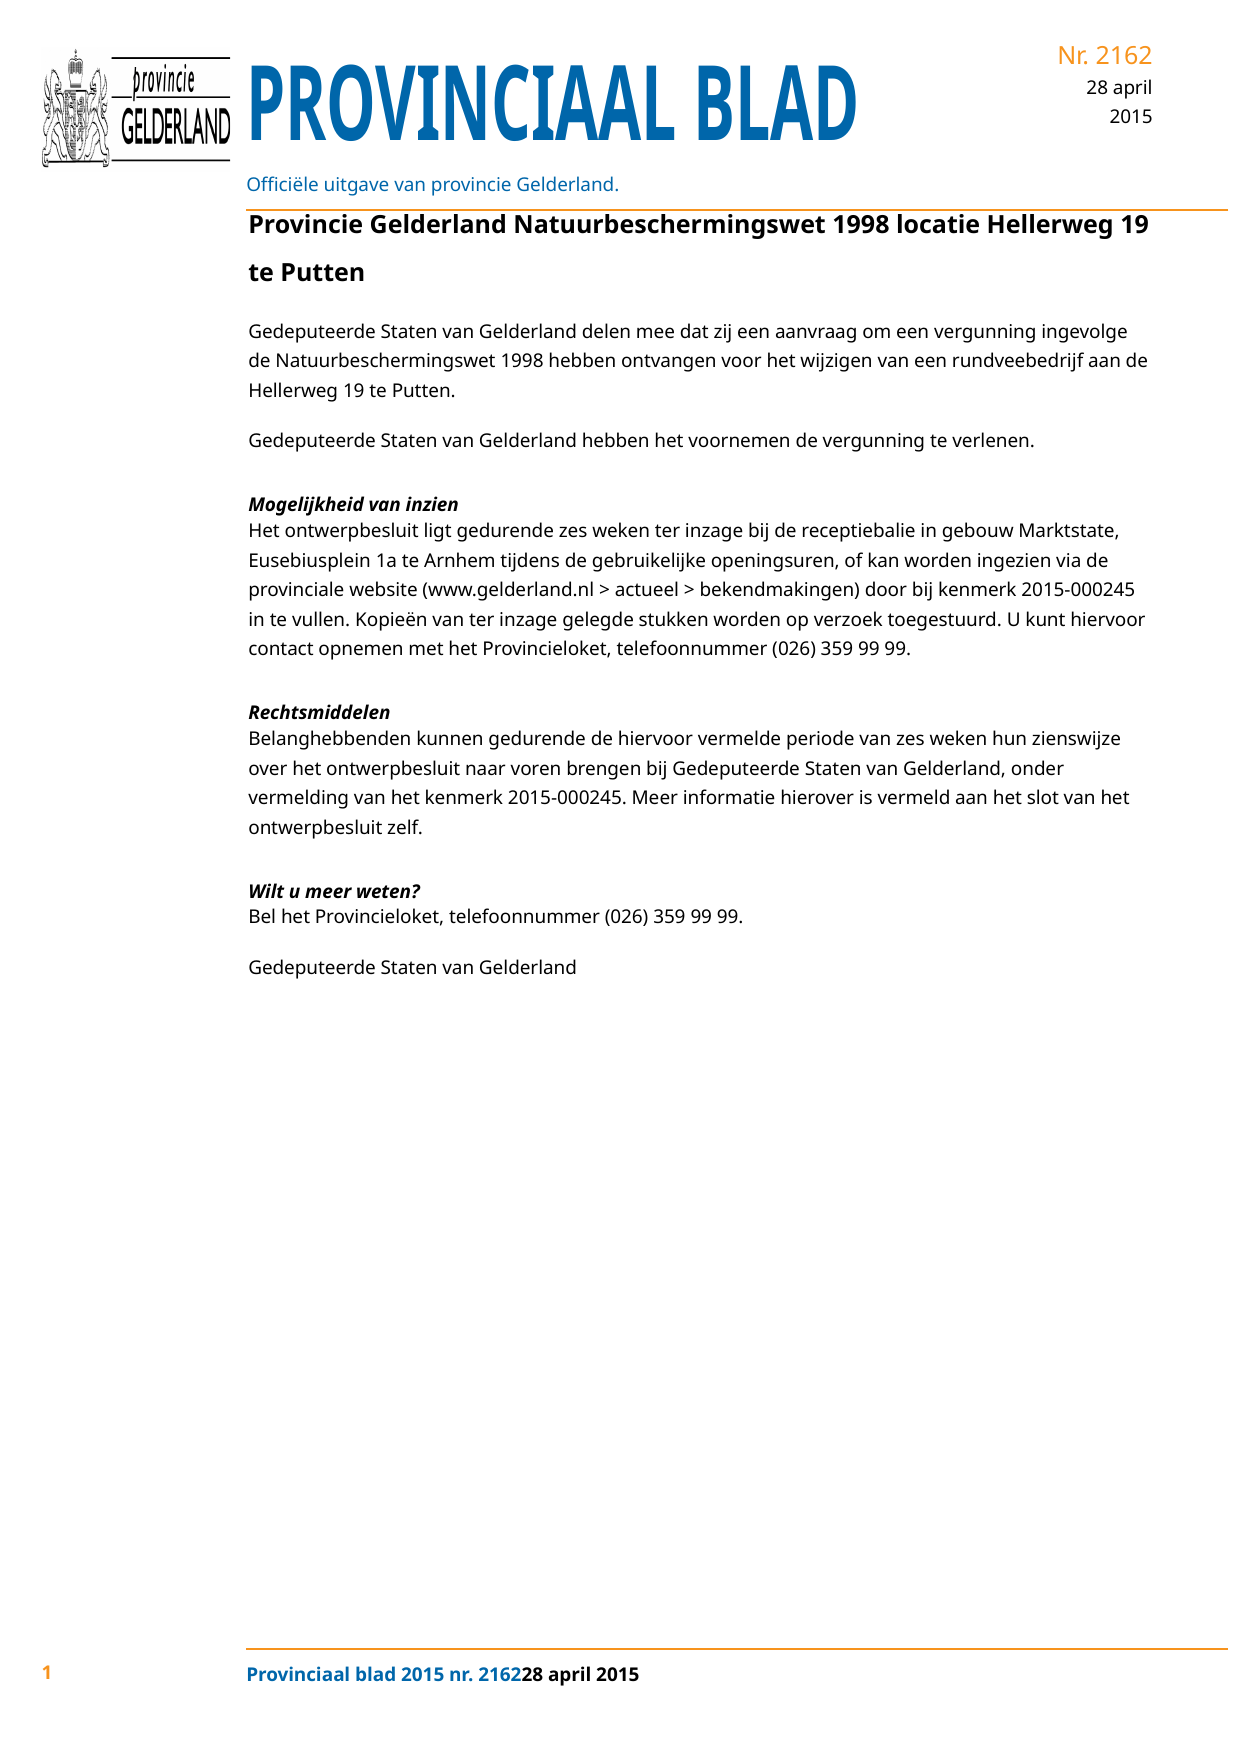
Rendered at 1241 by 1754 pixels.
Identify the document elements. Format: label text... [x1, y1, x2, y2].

text Het ontwerpbesluit ligt gedurende zes weken ter inzage bij de receptiebalie in gebouw Marktstate, Eusebiusplein 1a te Arnhem tijdens de gebruikelijke openingsuren, of kan worden ingezien via de provinciale website (www.gelderland.nl > actueel > bekendmakingen) door bij kenmerk 2015-000245 in te vullen. Kopieën van ter inzage gelegde stukken worden op verzoek toegestuurd. U kunt hiervoor contact opnemen met het Provincieloket, telefoonnummer (026) 359 99 99. [248, 517, 1152, 661]
text Belanghebbenden kunnen gedurende de hiervoor vermelde periode van zes weken hun zienswijze over het ontwerpbesluit naar voren brengen bij Gedeputeerde Staten van Gelderland, onder vermelding van het kenmerk 2015-000245. Meer informatie hierover is vermeld aan het slot van het ontwerpbesluit zelf. [248, 725, 1152, 840]
text Mogelijkheid van inzien [248, 491, 1152, 517]
text Gedeputeerde Staten van Gelderland [248, 954, 1152, 980]
text Bel het Provincieloket, telefoonnummer (026) 359 99 99. [248, 904, 1152, 929]
text Gedeputeerde Staten van Gelderland delen mee dat zij een aanvraag om een vergunning ingevolge de Natuurbeschermingswet 1998 hebben ontvangen voor het wijzigen van een rundveebedrijf aan de Hellerweg 19 te Putten. [248, 318, 1152, 403]
text Rechtsmiddelen [248, 699, 1152, 725]
text Gedeputeerde Staten van Gelderland hebben het voornemen de vergunning te verlenen. [248, 427, 1152, 453]
text Wilt u meer weten? [248, 878, 1152, 904]
text Provincie Gelderland Natuurbeschermingswet 1998 locatie Hellerweg 19 te Putten [248, 211, 1152, 288]
picture [41, 47, 231, 172]
